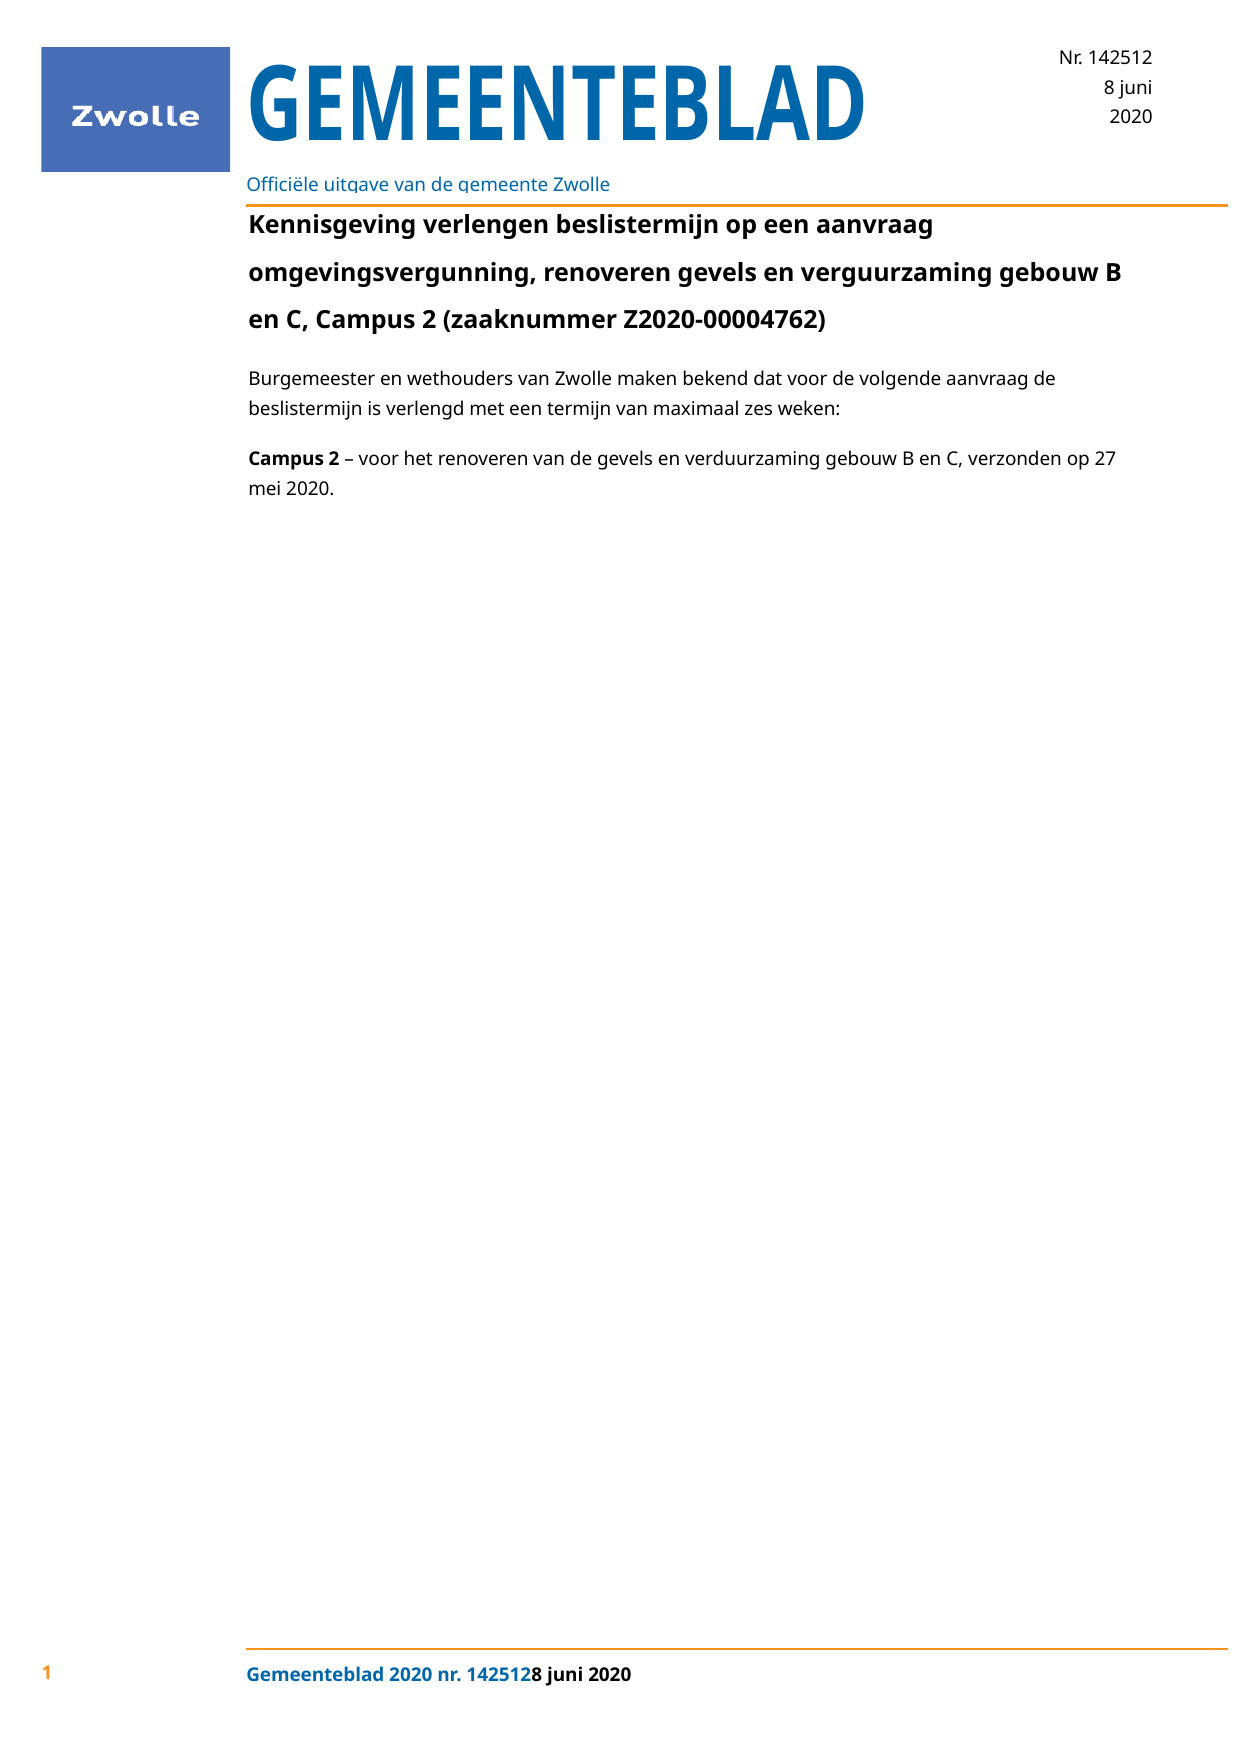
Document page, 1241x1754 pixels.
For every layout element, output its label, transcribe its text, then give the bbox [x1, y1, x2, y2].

picture [41, 47, 231, 172]
text Campus 2 – voor het renoveren van de gevels en verduurzaming gebouw B en C, verzonden op 27 mei 2020. [248, 446, 1152, 501]
text Kennisgeving verlengen beslistermijn op een aanvraag omgevingsvergunning, renoveren gevels en verguurzaming gebouw B en C, Campus 2 (zaaknummer Z2020-00004762) [248, 207, 1152, 336]
text Burgemeester en wethouders van Zwolle maken bekend dat voor de volgende aanvraag de beslistermijn is verlengd met een termijn van maximaal zes weken: [248, 366, 1152, 421]
